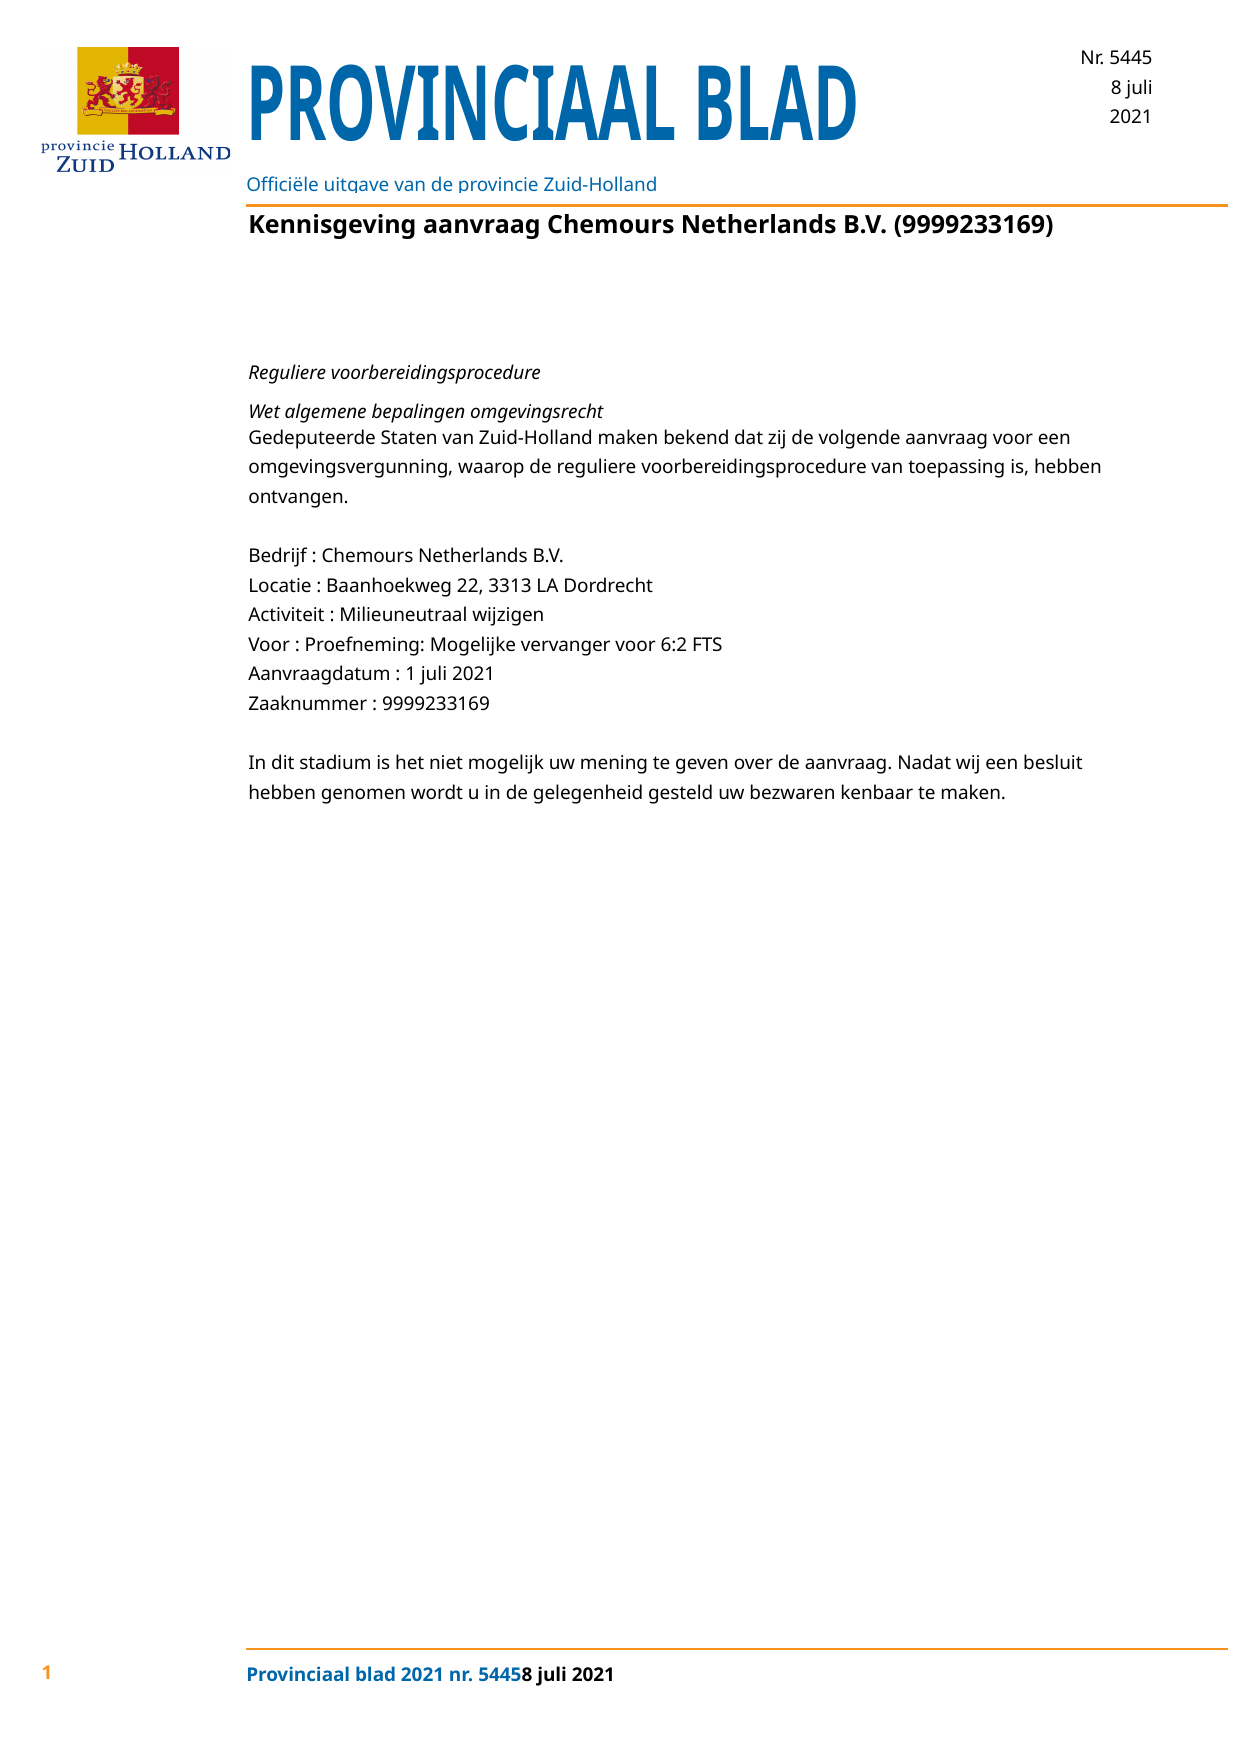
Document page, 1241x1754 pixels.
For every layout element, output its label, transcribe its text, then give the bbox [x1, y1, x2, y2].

text Aanvraagdatum : 1 juli 2021 [248, 661, 1152, 686]
text Gedeputeerde Staten van Zuid-Holland maken bekend dat zij de volgende aanvraag voor een omgevingsvergunning, waarop de reguliere voorbereidingsprocedure van toepassing is, hebben ontvangen. [248, 424, 1152, 509]
text Voor : Proefneming: Mogelijke vervanger voor 6:2 FTS [248, 631, 1152, 657]
text In dit stadium is het niet mogelijk uw mening te geven over de aanvraag. Nadat wij een besluit hebben genomen wordt u in de gelegenheid gesteld uw bezwaren kenbaar te maken. [248, 749, 1152, 804]
text Zaaknummer : 9999233169 [248, 690, 1152, 716]
text Kennisgeving aanvraag Chemours Netherlands B.V. (9999233169) [248, 207, 1152, 241]
text Activiteit : Milieuneutraal wijzigen [248, 601, 1152, 627]
text Wet algemene bepalingen omgevingsrecht [248, 398, 1152, 424]
text Locatie : Baanhoekweg 22, 3313 LA Dordrecht [248, 572, 1152, 597]
text Bedrijf : Chemours Netherlands B.V. [248, 542, 1152, 568]
picture [41, 47, 231, 172]
text Reguliere voorbereidingsprocedure [248, 359, 1152, 384]
